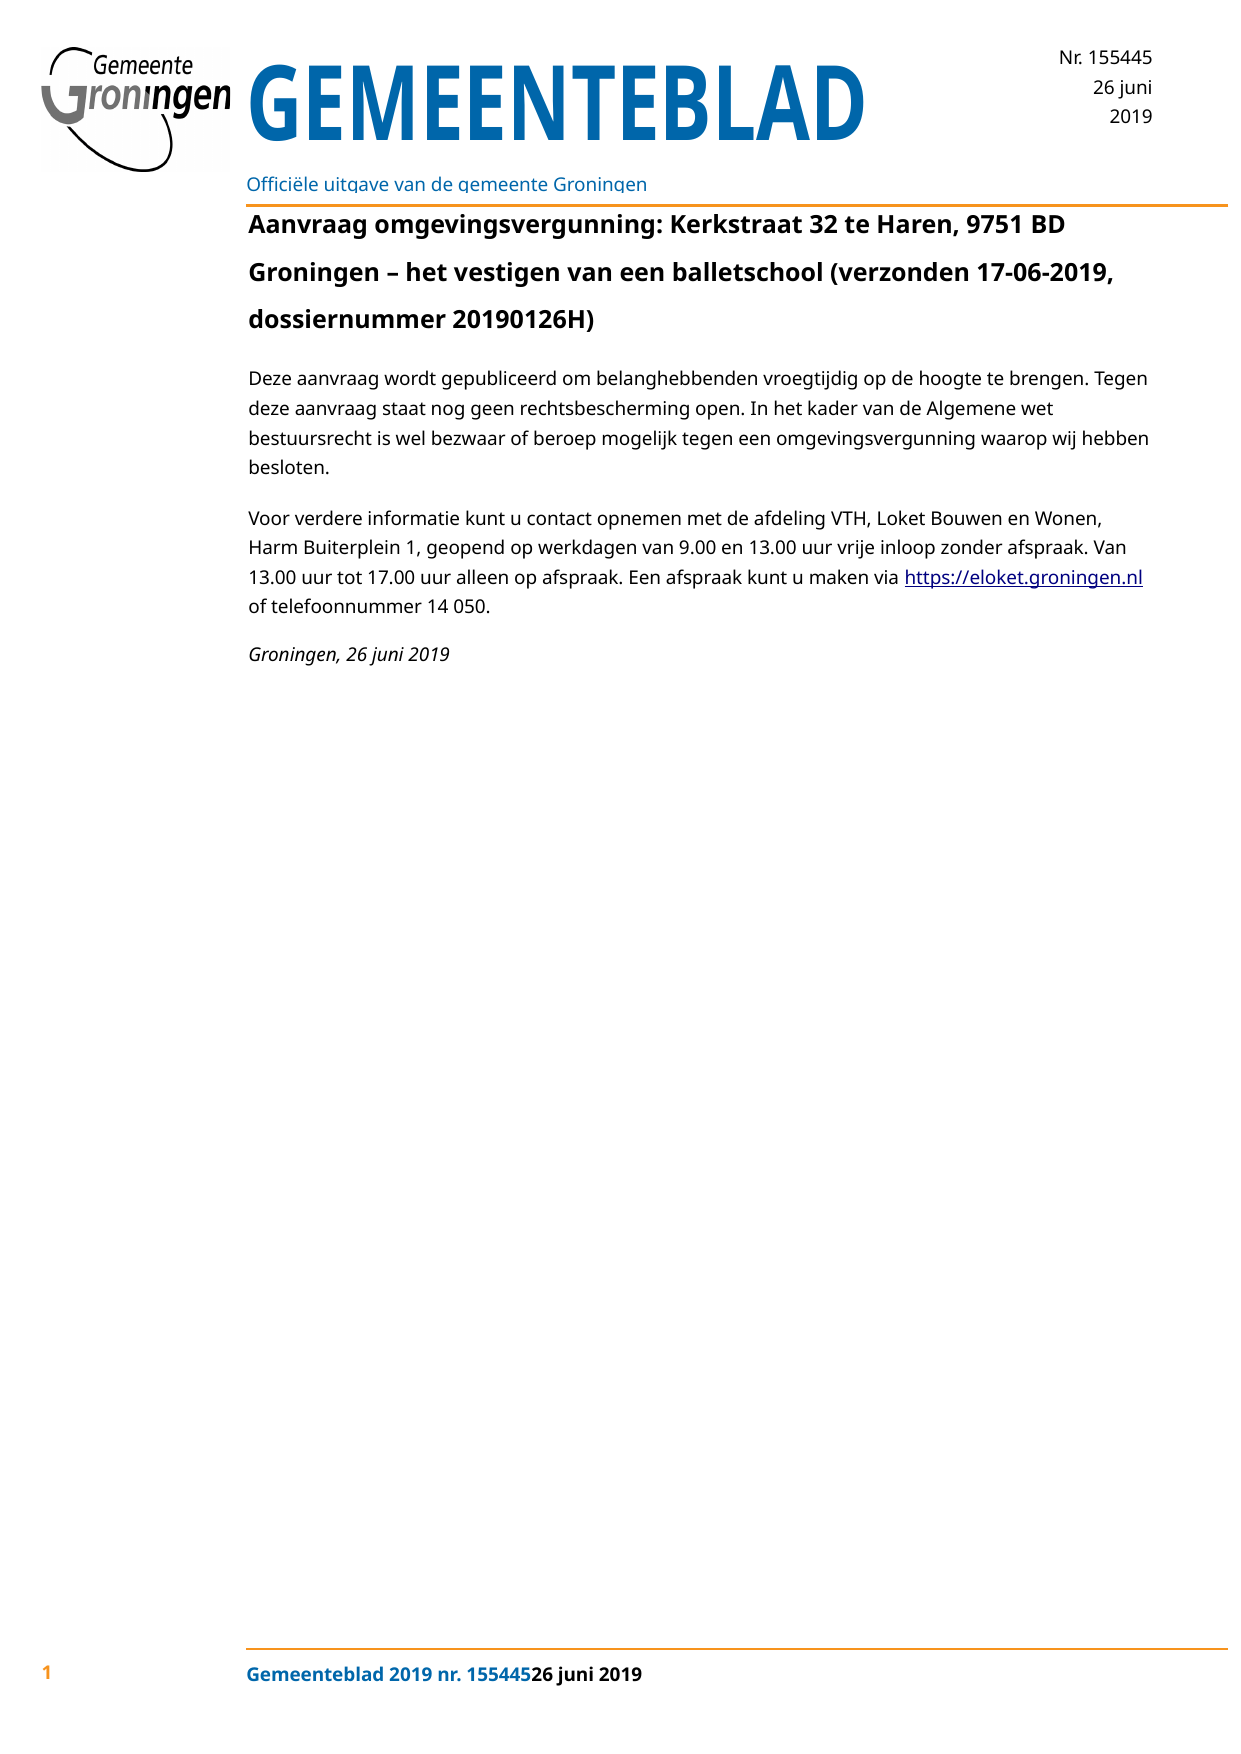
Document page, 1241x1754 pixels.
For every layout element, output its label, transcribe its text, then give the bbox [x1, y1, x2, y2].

picture [41, 47, 231, 172]
text Deze aanvraag wordt gepubliceerd om belanghebbenden vroegtijdig op de hoogte te brengen. Tegen deze aanvraag staat nog geen rechtsbescherming open. In het kader van de Algemene wet bestuursrecht is wel bezwaar of beroep mogelijk tegen een omgevingsvergunning waarop wij hebben besloten. [248, 366, 1152, 480]
text Voor verdere informatie kunt u contact opnemen met de afdeling VTH, Loket Bouwen en Wonen, Harm Buiterplein 1, geopend op werkdagen van 9.00 en 13.00 uur vrije inloop zonder afspraak. Van 13.00 uur tot 17.00 uur alleen op afspraak. Een afspraak kunt u maken via https://eloket.groningen.nl of telefoonnummer 14 050. [248, 505, 1152, 619]
text Groningen, 26 juni 2019 [248, 641, 1152, 667]
text Aanvraag omgevingsvergunning: Kerkstraat 32 te Haren, 9751 BD Groningen – het vestigen van een balletschool (verzonden 17-06-2019, dossiernummer 20190126H) [248, 207, 1152, 336]
